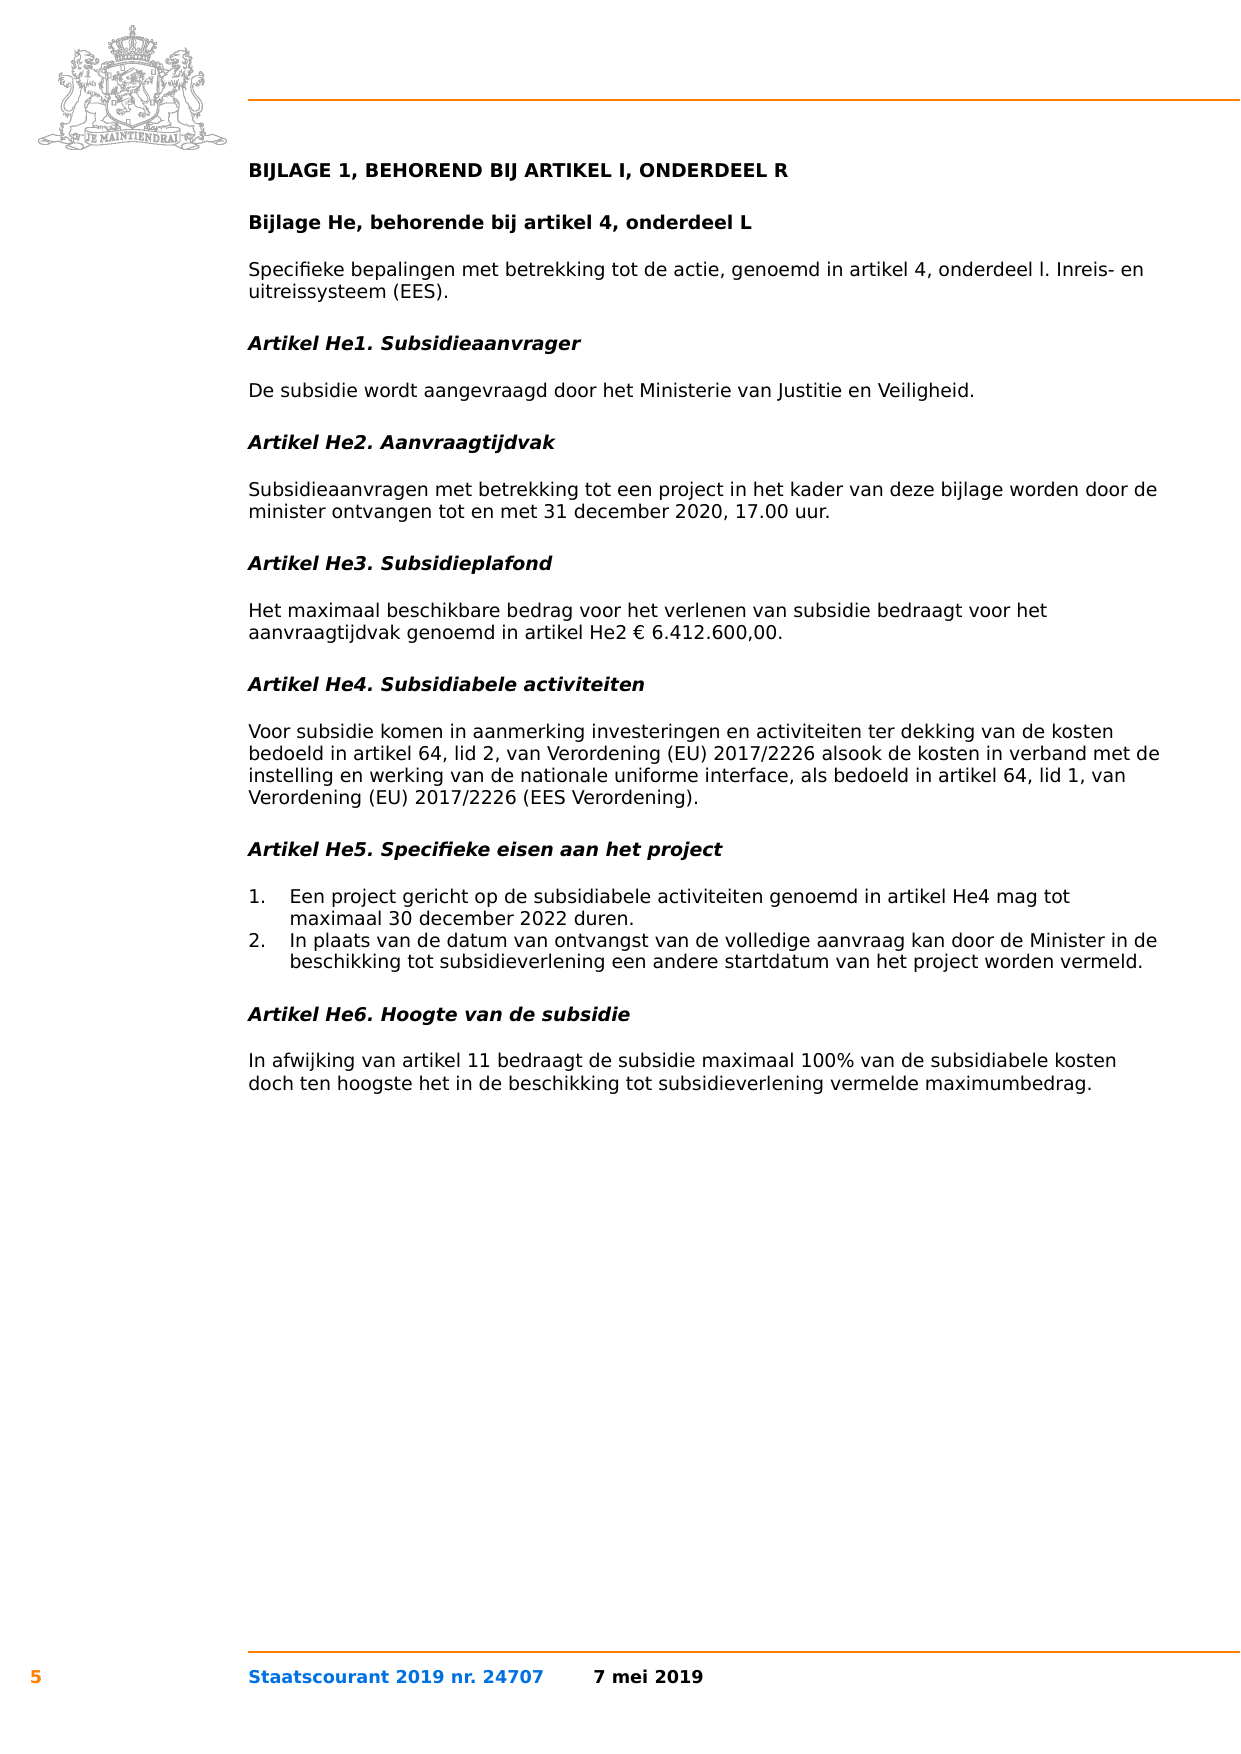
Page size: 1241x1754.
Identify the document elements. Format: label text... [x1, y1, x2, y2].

text 1. Een project gericht op de subsidiabele activiteiten genoemd in artikel He4 mag tot maximaal 30 december 2022 duren. [248, 886, 1163, 929]
text De subsidie wordt aangevraagd door het Ministerie van Justitie en Veiligheid. [248, 380, 1163, 402]
text Specifieke bepalingen met betrekking tot de actie, genoemd in artikel 4, onderdeel l. Inreis- en uitreissysteem (EES). [248, 259, 1163, 303]
subtitle Artikel He5. Specifieke eisen aan het project [248, 838, 1163, 861]
text Het maximaal beschikbare bedrag voor het verlenen van subsidie bedraagt voor het aanvraagtijdvak genoemd in artikel He2 € 6.412.600,00. [248, 600, 1163, 644]
subtitle BIJLAGE 1, BEHOREND BIJ ARTIKEL I, ONDERDEEL R [248, 160, 1163, 182]
subtitle Artikel He1. Subsidieaanvrager [248, 333, 1163, 355]
subtitle Artikel He2. Aanvraagtijdvak [248, 432, 1163, 454]
text Subsidieaanvragen met betrekking tot een project in het kader van deze bijlage worden door de minister ontvangen tot en met 31 december 2020, 17.00 uur. [248, 479, 1163, 523]
text Voor subsidie komen in aanmerking investeringen en activiteiten ter dekking van de kosten bedoeld in artikel 64, lid 2, van Verordening (EU) 2017/2226 alsook de kosten in verband met de instelling en werking van de nationale uniforme interface, als bedoeld in artikel 64, lid 1, van Verordening (EU) 2017/2226 (EES Verordening). [248, 721, 1163, 808]
picture [38, 25, 227, 150]
text In afwijking van artikel 11 bedraagt de subsidie maximaal 100% van de subsidiabele kosten doch ten hoogste het in de beschikking tot subsidieverlening vermelde maximumbedrag. [248, 1050, 1163, 1094]
subtitle Bijlage He, behorende bij artikel 4, onderdeel L [248, 212, 1163, 234]
subtitle Artikel He6. Hoogte van de subsidie [248, 1003, 1163, 1025]
subtitle Artikel He4. Subsidiabele activiteiten [248, 674, 1163, 696]
subtitle Artikel He3. Subsidieplafond [248, 553, 1163, 575]
text 2. In plaats van de datum van ontvangst van de volledige aanvraag kan door de Minister in de beschikking tot subsidieverlening een andere startdatum van het project worden vermeld. [248, 929, 1163, 973]
